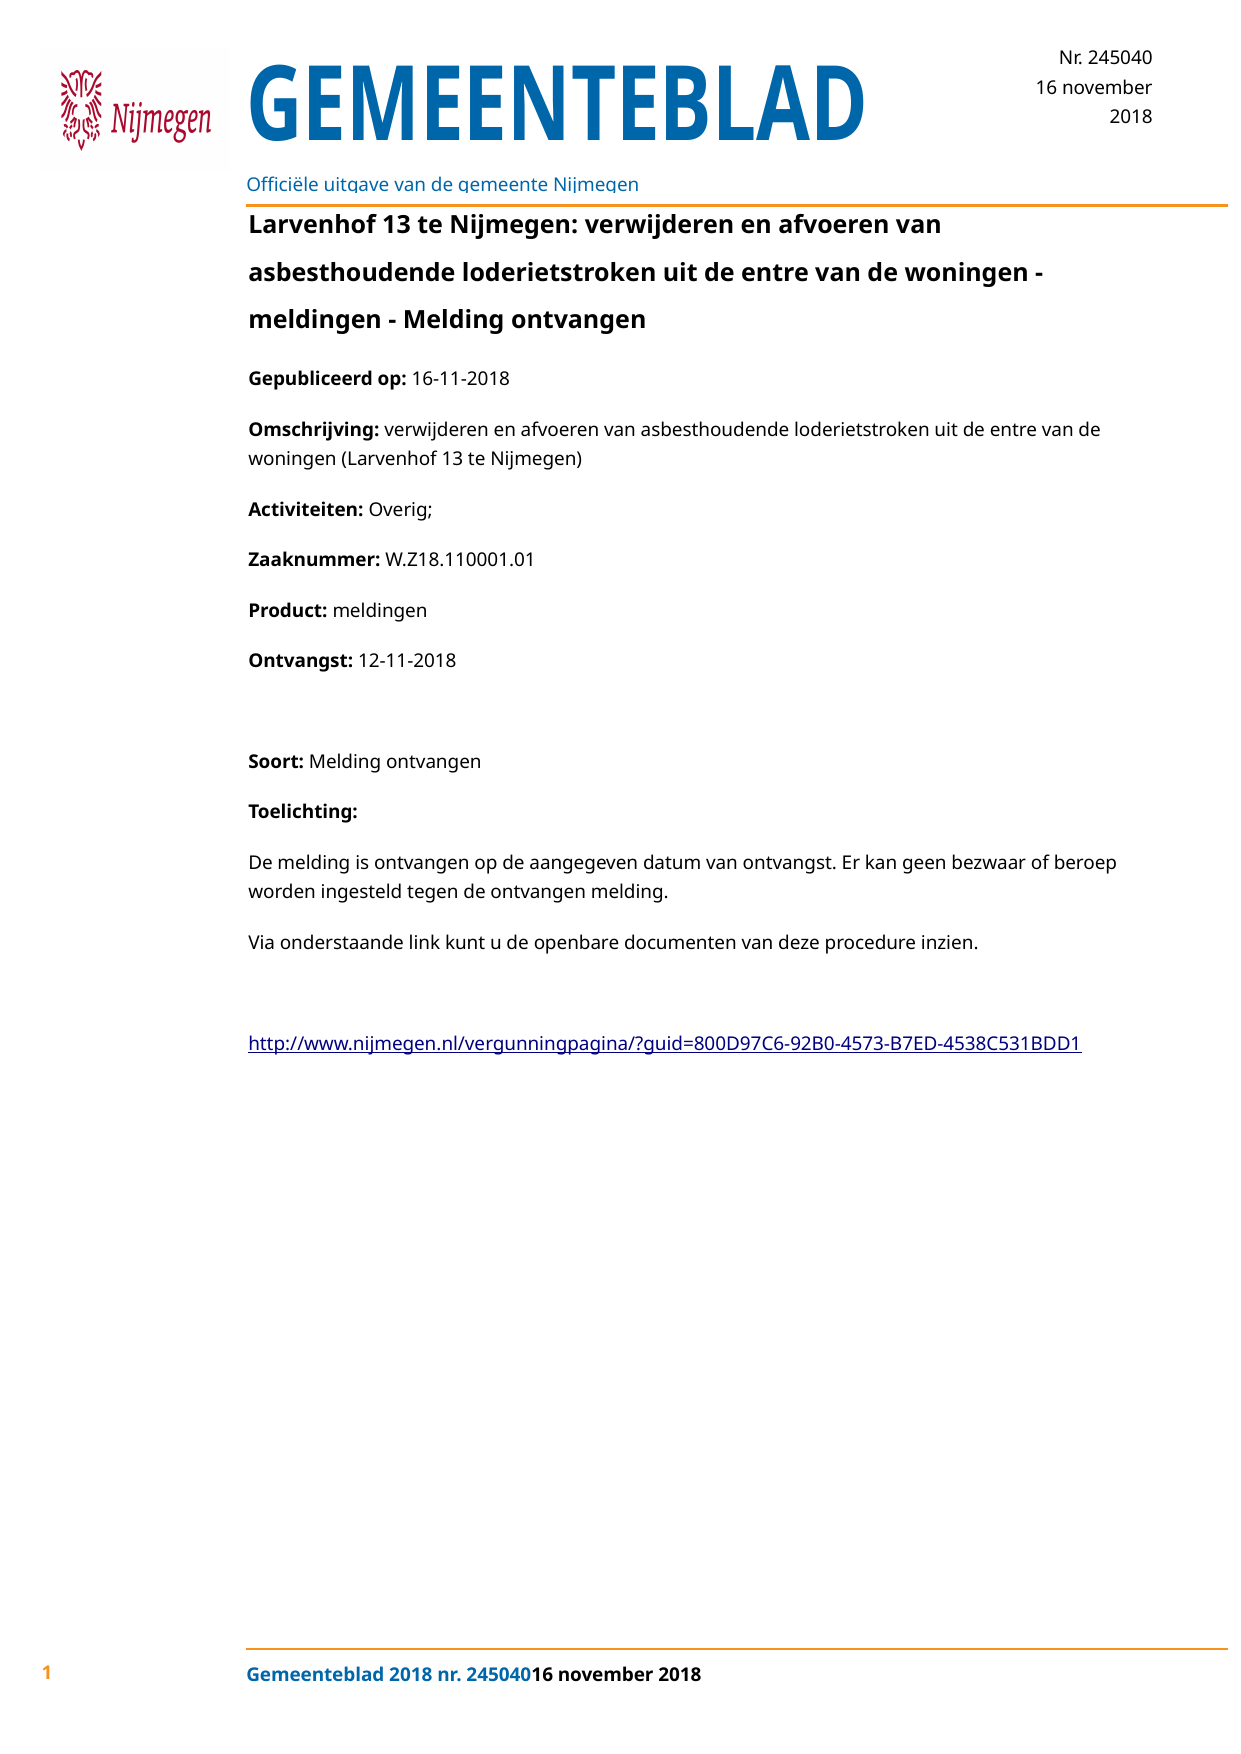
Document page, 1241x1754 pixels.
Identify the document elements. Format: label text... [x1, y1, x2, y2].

text http://www.nijmegen.nl/vergunningpagina/?guid=800D97C6-92B0-4573-B7ED-4538C531BDD1 [248, 1030, 1152, 1055]
text Ontvangst: 12-11-2018 [248, 647, 1152, 673]
text Product: meldingen [248, 597, 1152, 622]
text Omschrijving: verwijderen en afvoeren van asbesthoudende loderietstroken uit de entre van de woningen (Larvenhof 13 te Nijmegen) [248, 416, 1152, 471]
text Toelichting: [248, 798, 1152, 824]
picture [41, 47, 231, 172]
text Larvenhof 13 te Nijmegen: verwijderen en afvoeren van asbesthoudende loderietstroken uit de entre van de woningen - meldingen - Melding ontvangen [248, 207, 1152, 336]
text Zaaknummer: W.Z18.110001.01 [248, 546, 1152, 572]
text Gepubliceerd op: 16-11-2018 [248, 366, 1152, 391]
text Via onderstaande link kunt u de openbare documenten van deze procedure inzien. [248, 929, 1152, 954]
text De melding is ontvangen op de aangegeven datum van ontvangst. Er kan geen bezwaar of beroep worden ingesteld tegen de ontvangen melding. [248, 849, 1152, 904]
text Soort: Melding ontvangen [248, 748, 1152, 774]
text Activiteiten: Overig; [248, 496, 1152, 522]
